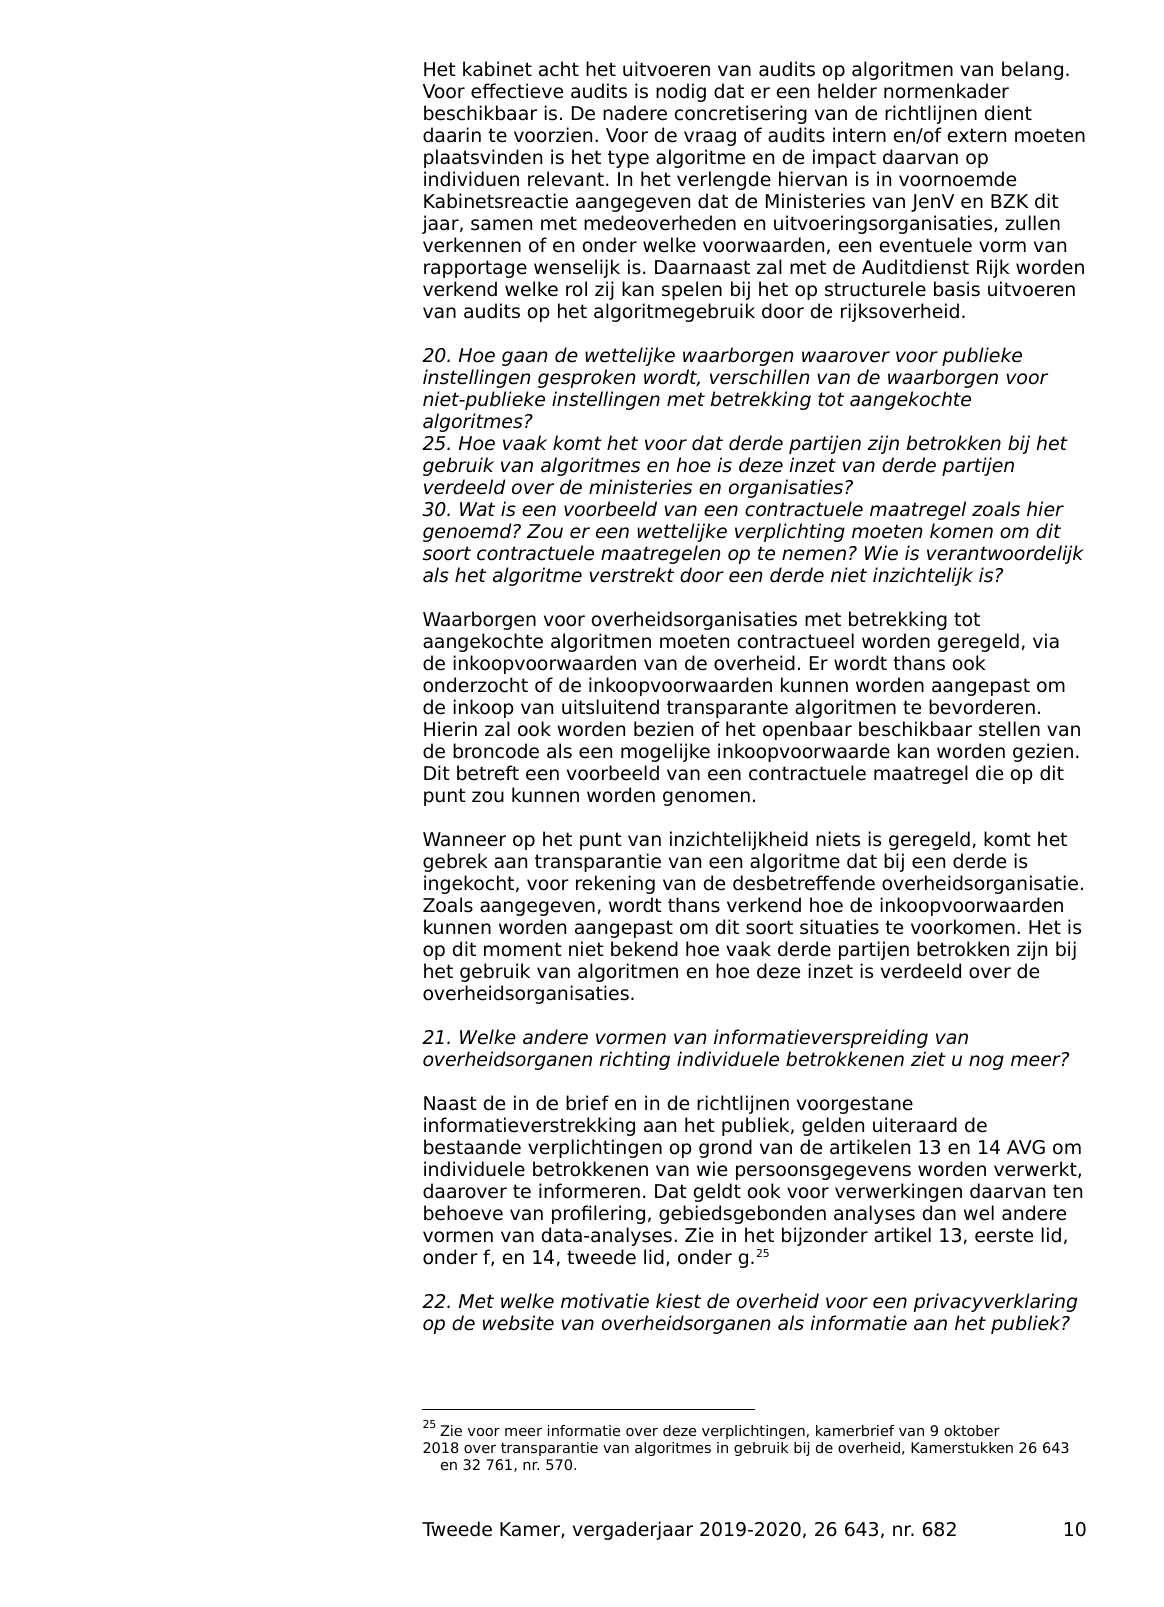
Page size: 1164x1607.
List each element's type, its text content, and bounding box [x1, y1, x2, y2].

text 21. Welke andere vormen van informatieverspreiding van overheidsorganen richting individuele betrokkenen ziet u nog meer? [422, 1027, 1087, 1071]
text Zie voor meer informatie over deze verplichtingen, kamerbrief van 9 oktober [422, 1418, 1087, 1441]
text Waarborgen voor overheidsorganisaties met betrekking tot aangekochte algoritmen moeten contractueel worden geregeld, via de inkoopvoorwaarden van de overheid. Er wordt thans ook onderzocht of de inkoopvoorwaarden kunnen worden aangepast om de inkoop van uitsluitend transparante algoritmen te bevorderen. Hierin zal ook worden bezien of het openbaar beschikbaar stellen van de broncode als een mogelijke inkoopvoorwaarde kan worden gezien. Dit betreft een voorbeeld van een contractuele maatregel die op dit punt zou kunnen worden genomen. [422, 609, 1087, 807]
text Naast de in de brief en in de richtlijnen voorgestane informatieverstrekking aan het publiek, gelden uiteraard de bestaande verplichtingen op grond van de artikelen 13 en 14 AVG om individuele betrokkenen van wie persoonsgegevens worden verwerkt, daarover te informeren. Dat geldt ook voor verwerkingen daarvan ten behoeve van profilering, gebiedsgebonden analyses dan wel andere vormen van data-analyses. Zie in het bijzonder artikel 13, eerste lid, onder f, en 14, tweede lid, onder g. [422, 1093, 1087, 1269]
text 2018 over transparantie van algoritmes in gebruik bij de overheid, Kamerstukken 26 643 en 32 761, nr. 570. [422, 1441, 1087, 1474]
text Het kabinet acht het uitvoeren van audits op algoritmen van belang. Voor effectieve audits is nodig dat er een helder normenkader beschikbaar is. De nadere concretisering van de richtlijnen dient daarin te voorzien. Voor de vraag of audits intern en/of extern moeten plaatsvinden is het type algoritme en de impact daarvan op individuen relevant. In het verlengde hiervan is in voornoemde Kabinetsreactie aangegeven dat de Ministeries van JenV en BZK dit jaar, samen met medeoverheden en uitvoeringsorganisaties, zullen verkennen of en onder welke voorwaarden, een eventuele vorm van rapportage wenselijk is. Daarnaast zal met de Auditdienst Rijk worden verkend welke rol zij kan spelen bij het op structurele basis uitvoeren van audits op het algoritmegebruik door de rijksoverheid. [422, 59, 1087, 323]
text 25. Hoe vaak komt het voor dat derde partijen zijn betrokken bij het gebruik van algoritmes en hoe is deze inzet van derde partijen verdeeld over de ministeries en organisaties? [422, 433, 1087, 499]
text 20. Hoe gaan de wettelijke waarborgen waarover voor publieke instellingen gesproken wordt, verschillen van de waarborgen voor niet-publieke instellingen met betrekking tot aangekochte algoritmes? [422, 345, 1087, 433]
text Wanneer op het punt van inzichtelijkheid niets is geregeld, komt het gebrek aan transparantie van een algoritme dat bij een derde is ingekocht, voor rekening van de desbetreffende overheidsorganisatie. Zoals aangegeven, wordt thans verkend hoe de inkoopvoorwaarden kunnen worden aangepast om dit soort situaties te voorkomen. Het is op dit moment niet bekend hoe vaak derde partijen betrokken zijn bij het gebruik van algoritmen en hoe deze inzet is verdeeld over de overheidsorganisaties. [422, 829, 1087, 1005]
text 22. Met welke motivatie kiest de overheid voor een privacyverklaring op de website van overheidsorganen als informatie aan het publiek? [422, 1291, 1087, 1335]
text 30. Wat is een voorbeeld van een contractuele maatregel zoals hier genoemd? Zou er een wettelijke verplichting moeten komen om dit soort contractuele maatregelen op te nemen? Wie is verantwoordelijk als het algoritme verstrekt door een derde niet inzichtelijk is? [422, 499, 1087, 587]
